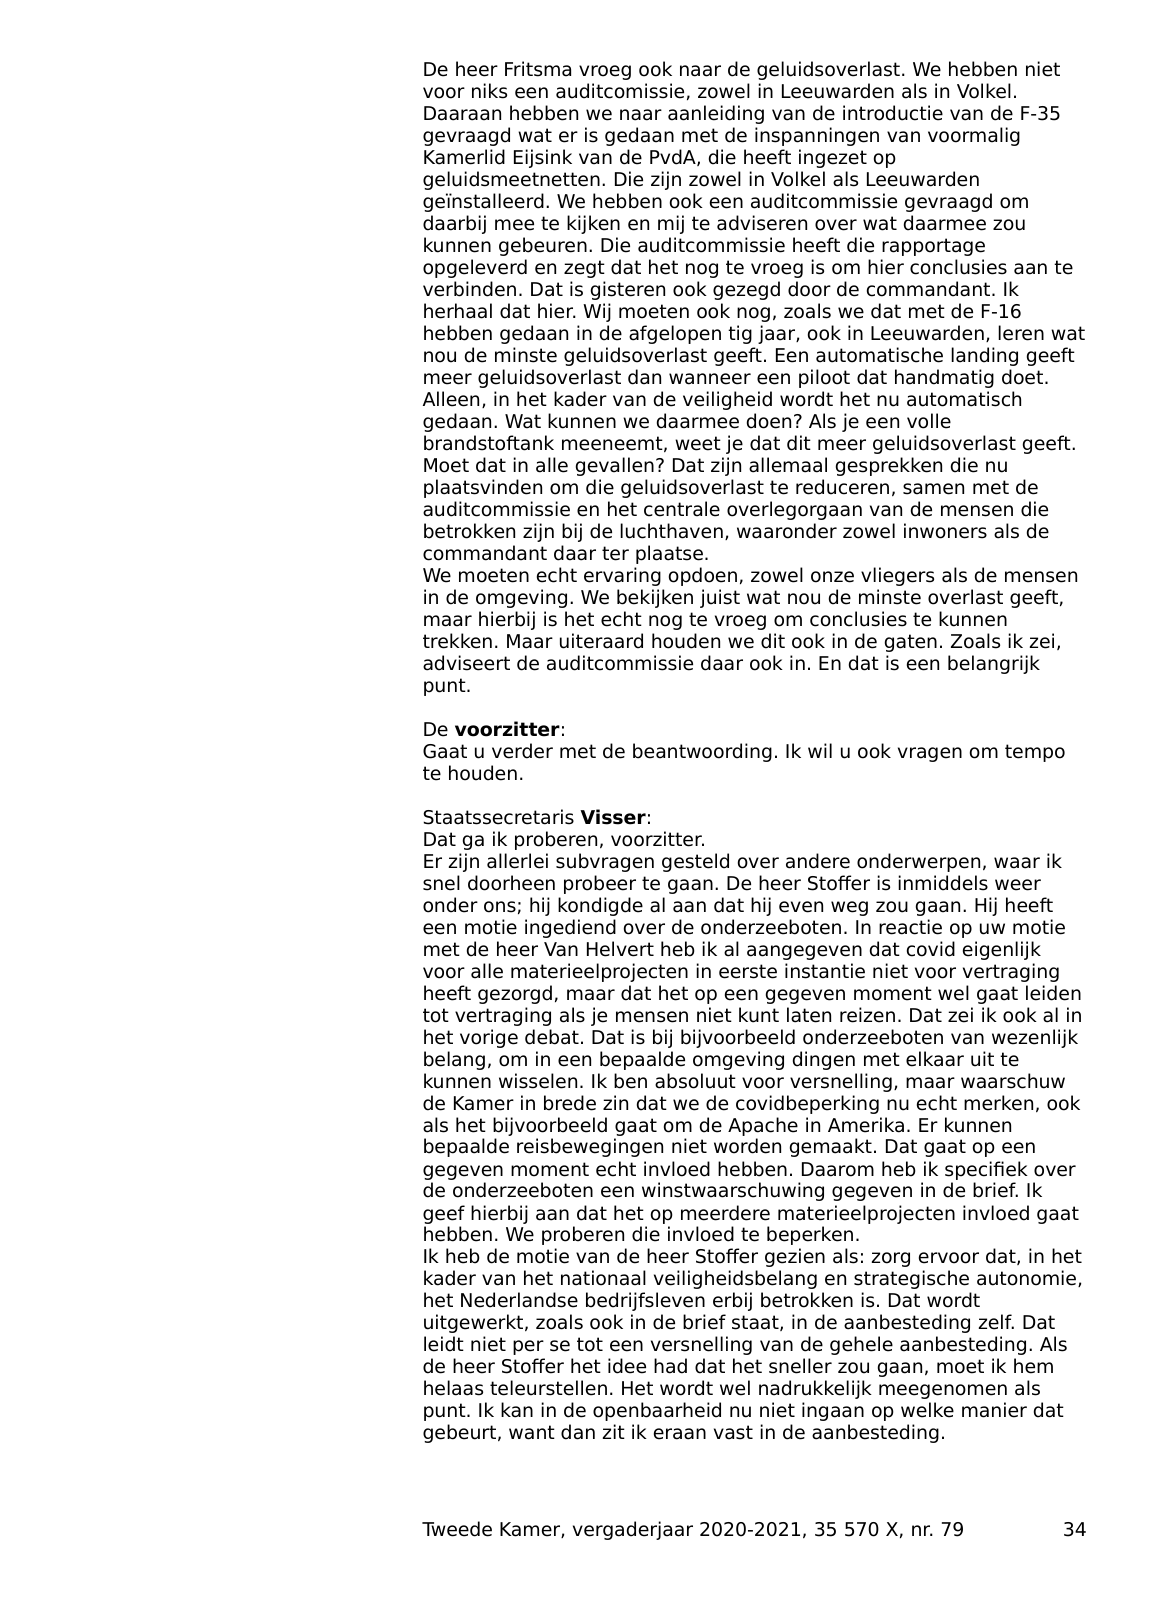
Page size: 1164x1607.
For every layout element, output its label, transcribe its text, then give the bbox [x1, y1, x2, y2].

text Er zijn allerlei subvragen gesteld over andere onderwerpen, waar ik snel doorheen probeer te gaan. De heer Stoffer is inmiddels weer onder ons; hij kondigde al aan dat hij even weg zou gaan. Hij heeft een motie ingediend over de onderzeeboten. In reactie op uw motie met de heer Van Helvert heb ik al aangegeven dat covid eigenlijk voor alle materieelprojecten in eerste instantie niet voor vertraging heeft gezorgd, maar dat het op een gegeven moment wel gaat leiden tot vertraging als je mensen niet kunt laten reizen. Dat zei ik ook al in het vorige debat. Dat is bij bijvoorbeeld onderzeeboten van wezenlijk belang, om in een bepaalde omgeving dingen met elkaar uit te kunnen wisselen. Ik ben absoluut voor versnelling, maar waarschuw de Kamer in brede zin dat we de covidbeperking nu echt merken, ook als het bijvoorbeeld gaat om de Apache in Amerika. Er kunnen bepaalde reisbewegingen niet worden gemaakt. Dat gaat op een gegeven moment echt invloed hebben. Daarom heb ik specifiek over de onderzeeboten een winstwaarschuwing gegeven in de brief. Ik geef hierbij aan dat het op meerdere materieelprojecten invloed gaat hebben. We proberen die invloed te beperken. [422, 851, 1087, 1246]
text We moeten echt ervaring opdoen, zowel onze vliegers als de mensen in de omgeving. We bekijken juist wat nou de minste overlast geeft, maar hierbij is het echt nog te vroeg om conclusies te kunnen trekken. Maar uiteraard houden we dit ook in de gaten. Zoals ik zei, adviseert de auditcommissie daar ook in. En dat is een belangrijk punt. [422, 564, 1087, 696]
text Gaat u verder met de beantwoording. Ik wil u ook vragen om tempo te houden. [422, 741, 1087, 784]
text Dat ga ik proberen, voorzitter. [422, 829, 1087, 851]
text Staatssecretaris Visser: [422, 807, 1087, 829]
text De voorzitter: [422, 719, 1087, 741]
text De heer Fritsma vroeg ook naar de geluidsoverlast. We hebben niet voor niks een auditcomissie, zowel in Leeuwarden als in Volkel. Daaraan hebben we naar aanleiding van de introductie van de F-35 gevraagd wat er is gedaan met de inspanningen van voormalig Kamerlid Eijsink van de PvdA, die heeft ingezet op geluidsmeetnetten. Die zijn zowel in Volkel als Leeuwarden geïnstalleerd. We hebben ook een auditcommissie gevraagd om daarbij mee te kijken en mij te adviseren over wat daarmee zou kunnen gebeuren. Die auditcommissie heeft die rapportage opgeleverd en zegt dat het nog te vroeg is om hier conclusies aan te verbinden. Dat is gisteren ook gezegd door de commandant. Ik herhaal dat hier. Wij moeten ook nog, zoals we dat met de F-16 hebben gedaan in de afgelopen tig jaar, ook in Leeuwarden, leren wat nou de minste geluidsoverlast geeft. Een automatische landing geeft meer geluidsoverlast dan wanneer een piloot dat handmatig doet. Alleen, in het kader van de veiligheid wordt het nu automatisch gedaan. Wat kunnen we daarmee doen? Als je een volle brandstoftank meeneemt, weet je dat dit meer geluidsoverlast geeft. Moet dat in alle gevallen? Dat zijn allemaal gesprekken die nu plaatsvinden om die geluidsoverlast te reduceren, samen met de auditcommissie en het centrale overlegorgaan van de mensen die betrokken zijn bij de luchthaven, waaronder zowel inwoners als de commandant daar ter plaatse. [422, 59, 1087, 564]
text Ik heb de motie van de heer Stoffer gezien als: zorg ervoor dat, in het kader van het nationaal veiligheidsbelang en strategische autonomie, het Nederlandse bedrijfsleven erbij betrokken is. Dat wordt uitgewerkt, zoals ook in de brief staat, in de aanbesteding zelf. Dat leidt niet per se tot een versnelling van de gehele aanbesteding. Als de heer Stoffer het idee had dat het sneller zou gaan, moet ik hem helaas teleurstellen. Het wordt wel nadrukkelijk meegenomen als punt. Ik kan in de openbaarheid nu niet ingaan op welke manier dat gebeurt, want dan zit ik eraan vast in de aanbesteding. [422, 1246, 1087, 1444]
